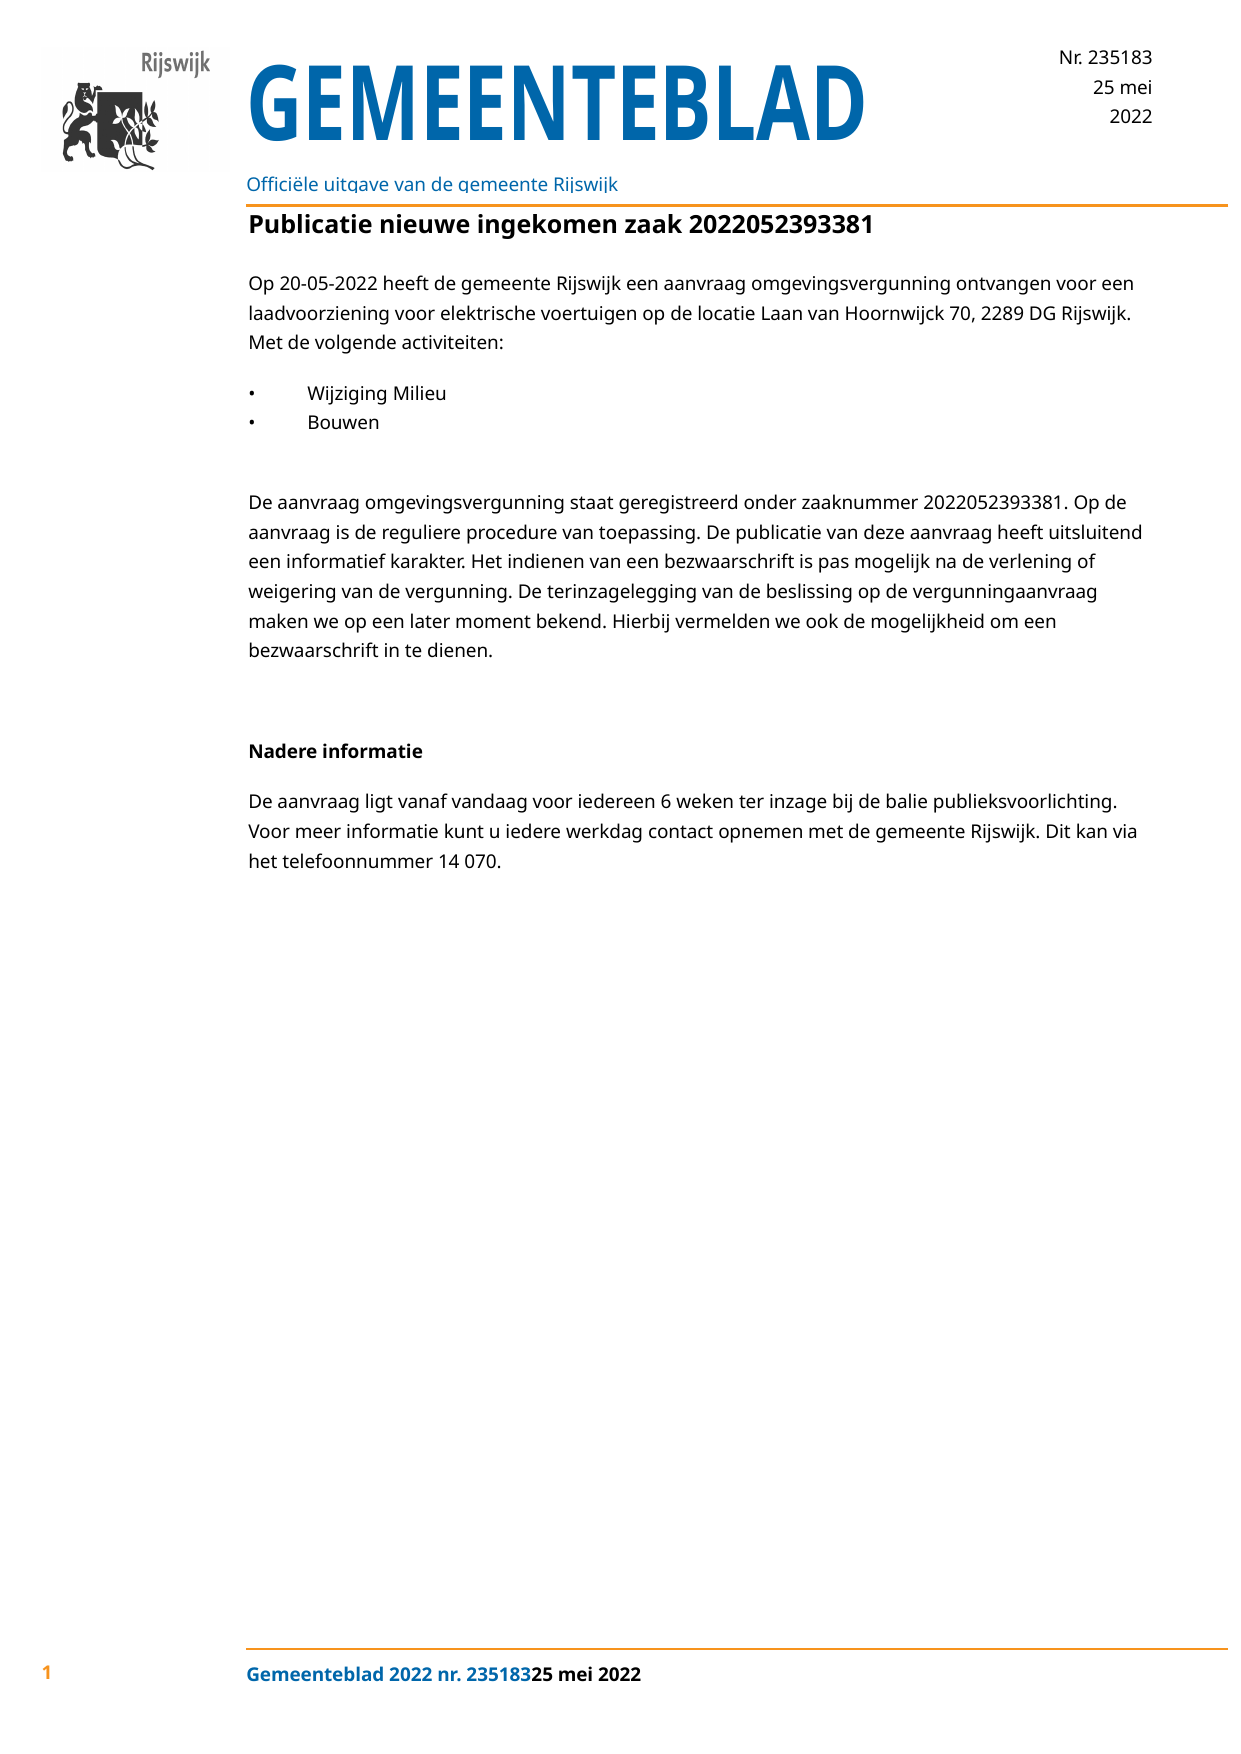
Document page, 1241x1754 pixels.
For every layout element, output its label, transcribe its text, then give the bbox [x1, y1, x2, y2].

picture [41, 47, 231, 172]
text Publicatie nieuwe ingekomen zaak 2022052393381 [248, 207, 1152, 241]
text Nadere informatie [248, 738, 1152, 764]
list Wijziging Milieu [248, 380, 1152, 406]
list Bouwen [248, 409, 1152, 435]
text Op 20-05-2022 heeft de gemeente Rijswijk een aanvraag omgevingsvergunning ontvangen voor een laadvoorziening voor elektrische voertuigen op de locatie Laan van Hoornwijck 70, 2289 DG Rijswijk. Met de volgende activiteiten: [248, 270, 1152, 355]
text De aanvraag omgevingsvergunning staat geregistreerd onder zaaknummer 2022052393381. Op de aanvraag is de reguliere procedure van toepassing. De publicatie van deze aanvraag heeft uitsluitend een informatief karakter. Het indienen van een bezwaarschrift is pas mogelijk na de verlening of weigering van de vergunning. De terinzagelegging van de beslissing op de vergunningaanvraag maken we op een later moment bekend. Hierbij vermelden we ook de mogelijkheid om een bezwaarschrift in te dienen. [248, 489, 1152, 663]
text De aanvraag ligt vanaf vandaag voor iedereen 6 weken ter inzage bij de balie publieksvoorlichting. Voor meer informatie kunt u iedere werkdag contact opnemen met de gemeente Rijswijk. Dit kan via het telefoonnummer 14 070. [248, 789, 1152, 873]
